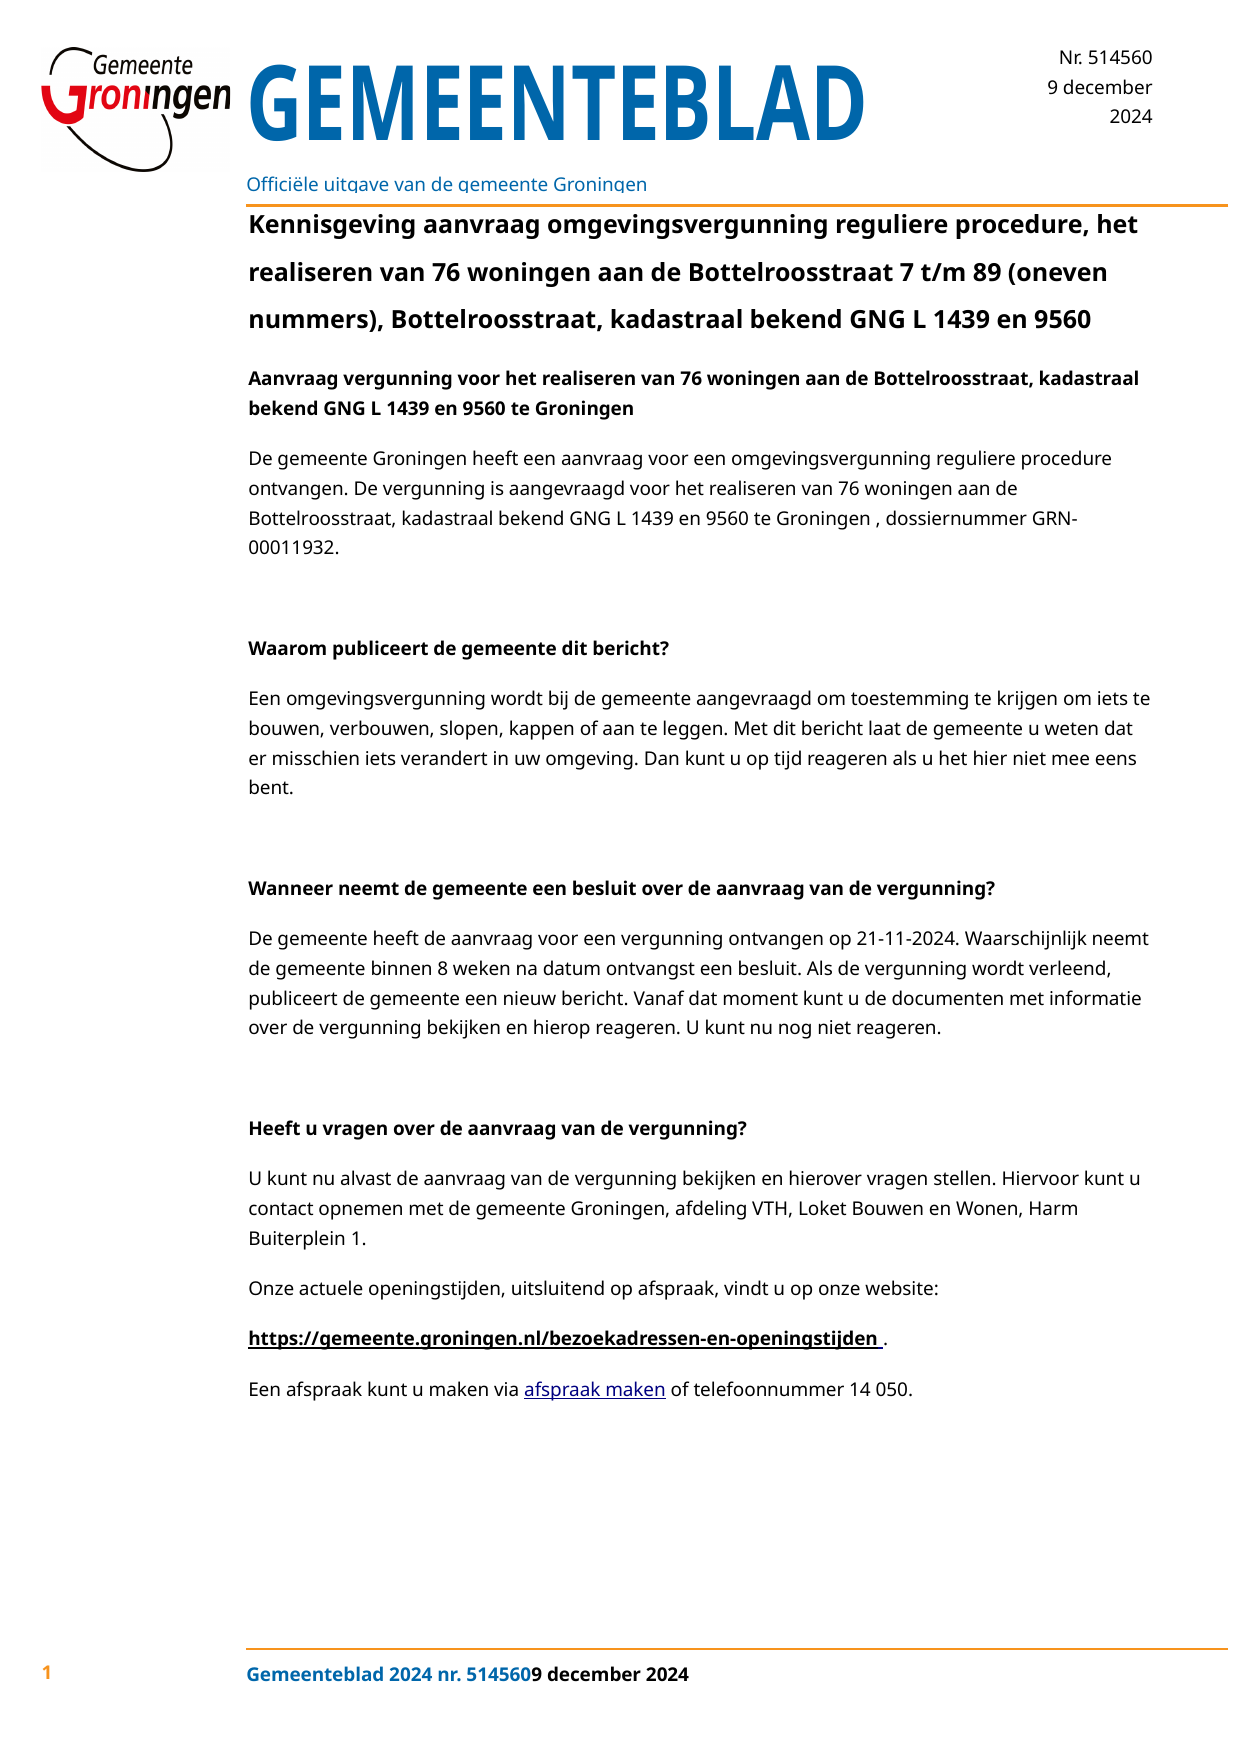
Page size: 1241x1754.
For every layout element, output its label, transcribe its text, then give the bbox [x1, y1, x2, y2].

text Waarom publiceert de gemeente dit bericht? [248, 635, 1152, 661]
text https://gemeente.groningen.nl/bezoekadressen-en-openingstijden . [248, 1326, 1152, 1351]
text De gemeente heeft de aanvraag voor een vergunning ontvangen op 21-11-2024. Waarschijnlijk neemt de gemeente binnen 8 weken na datum ontvangst een besluit. Als de vergunning wordt verleend, publiceert de gemeente een nieuw bericht. Vanaf dat moment kunt u de documenten met informatie over de vergunning bekijken en hierop reageren. U kunt nu nog niet reageren. [248, 926, 1152, 1040]
text Heeft u vragen over de aanvraag van de vergunning? [248, 1115, 1152, 1141]
text Onze actuele openingstijden, uitsluitend op afspraak, vindt u op onze website: [248, 1275, 1152, 1301]
text Wanneer neemt de gemeente een besluit over de aanvraag van de vergunning? [248, 875, 1152, 901]
text De gemeente Groningen heeft een aanvraag voor een omgevingsvergunning reguliere procedure ontvangen. De vergunning is aangevraagd voor het realiseren van 76 woningen aan de Bottelroosstraat, kadastraal bekend GNG L 1439 en 9560 te Groningen , dossiernummer GRN-00011932. [248, 446, 1152, 560]
text Een afspraak kunt u maken via afspraak maken of telefoonnummer 14 050. [248, 1376, 1152, 1402]
text Een omgevingsvergunning wordt bij de gemeente aangevraagd om toestemming te krijgen om iets te bouwen, verbouwen, slopen, kappen of aan te leggen. Met dit bericht laat de gemeente u weten dat er misschien iets verandert in uw omgeving. Dan kunt u op tijd reageren als u het hier niet mee eens bent. [248, 686, 1152, 800]
text Aanvraag vergunning voor het realiseren van 76 woningen aan de Bottelroosstraat, kadastraal bekend GNG L 1439 en 9560 te Groningen [248, 366, 1152, 421]
text Kennisgeving aanvraag omgevingsvergunning reguliere procedure, het realiseren van 76 woningen aan de Bottelroosstraat 7 t/m 89 (oneven nummers), Bottelroosstraat, kadastraal bekend GNG L 1439 en 9560 [248, 207, 1152, 336]
picture [41, 47, 231, 172]
text U kunt nu alvast de aanvraag van de vergunning bekijken en hierover vragen stellen. Hiervoor kunt u contact opnemen met de gemeente Groningen, afdeling VTH, Loket Bouwen en Wonen, Harm Buiterplein 1. [248, 1166, 1152, 1250]
